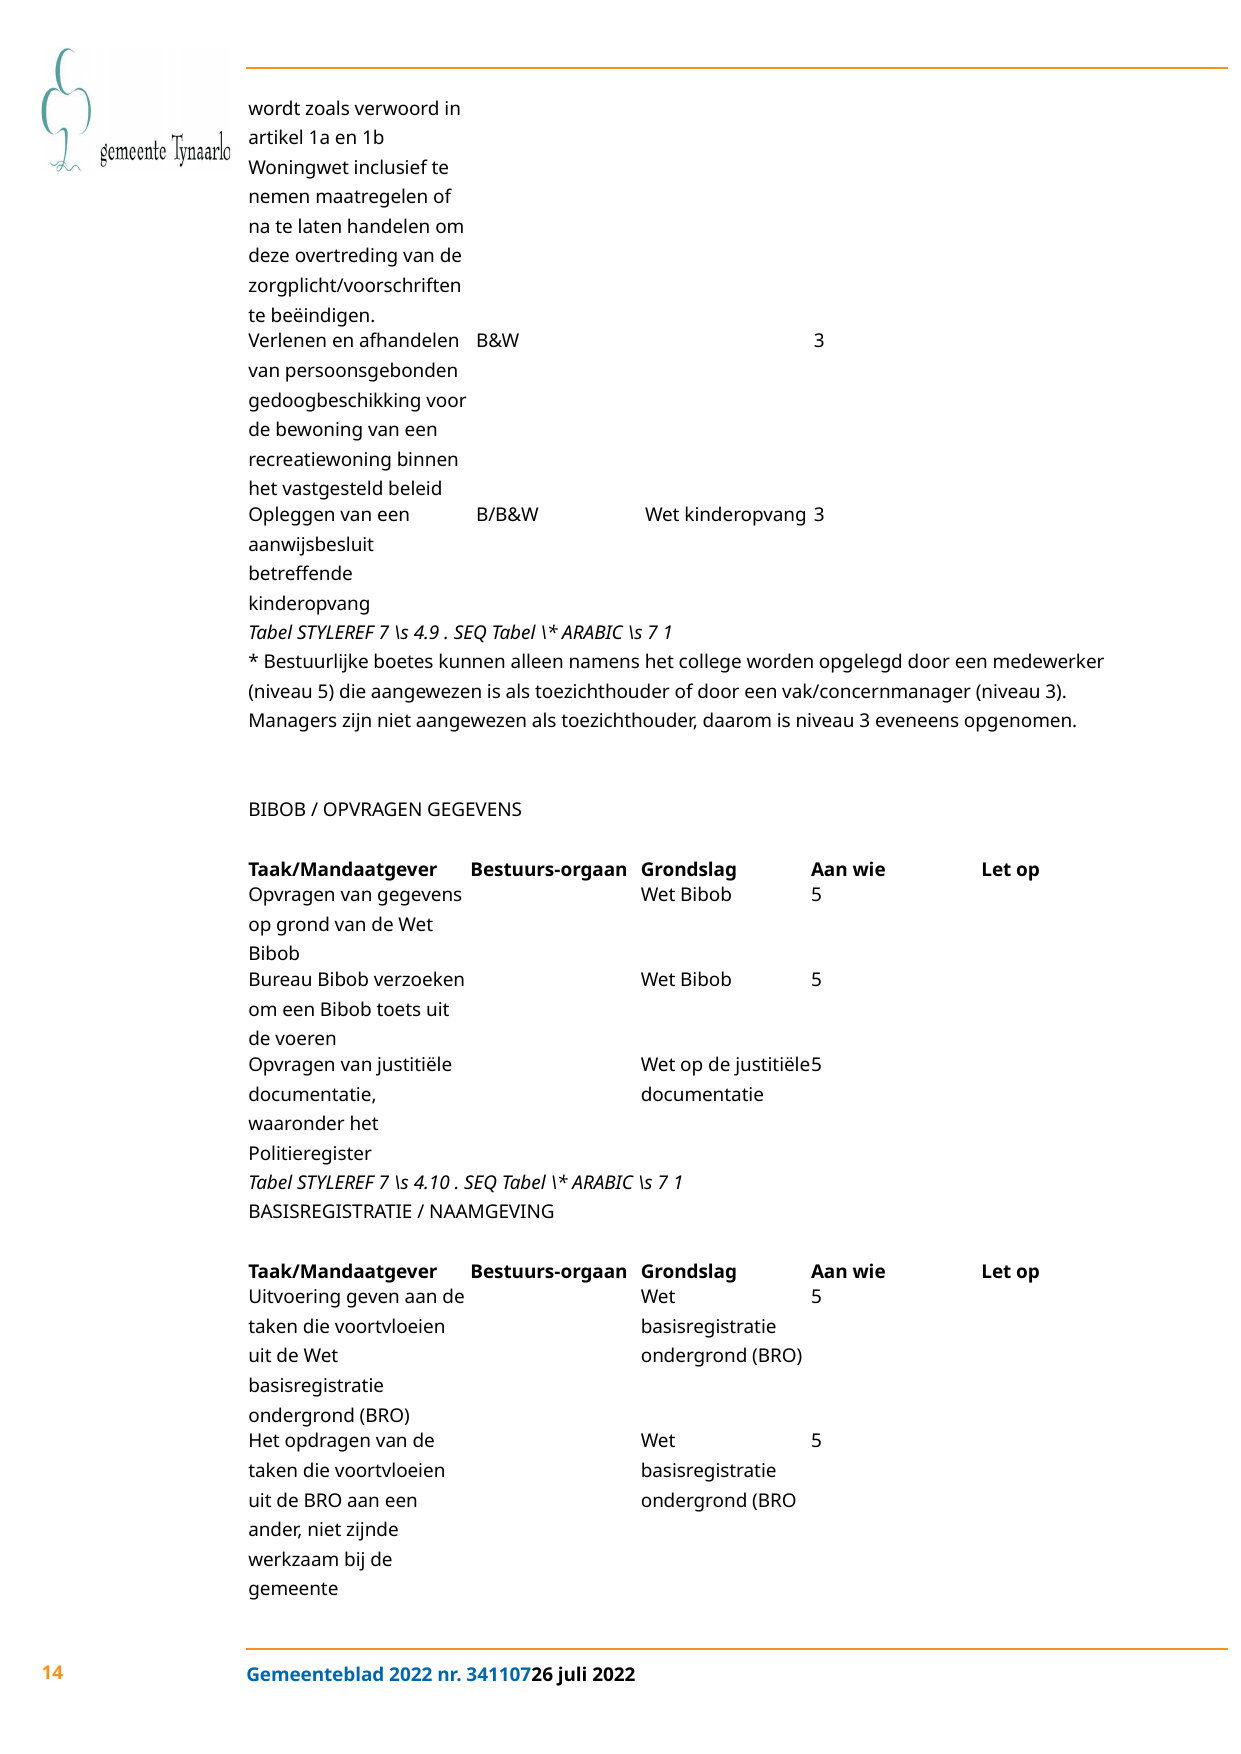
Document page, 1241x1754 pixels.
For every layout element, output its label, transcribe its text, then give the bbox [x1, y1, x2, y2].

table_cell [470, 1051, 641, 1166]
table_cell Wet Bibob [641, 966, 811, 1051]
table_header Grondslag [641, 856, 811, 881]
table_cell Opleggen van een aanwijsbesluit betreffende kinderopvang [248, 501, 476, 616]
table_header Let op [981, 856, 1152, 881]
picture [41, 47, 231, 172]
table_cell [981, 966, 1152, 1051]
table_cell [983, 95, 1152, 328]
table_cell [476, 95, 645, 328]
table_cell 3 [814, 328, 983, 501]
text Tabel STYLEREF 7 \s 4.9 . SEQ Tabel \* ARABIC \s 7 1 [248, 619, 1152, 645]
table_cell [645, 95, 814, 328]
table_header Let op [981, 1258, 1152, 1283]
table_header Grondslag [641, 1258, 811, 1283]
table_cell Wet Bibob [641, 881, 811, 966]
table_cell [470, 881, 641, 966]
table_cell B/B&W [476, 501, 645, 616]
text BASISREGISTRATIE / NAAMGEVING [248, 1198, 1152, 1224]
table_cell 5 [811, 1051, 981, 1166]
table_header Taak/Mandaatgever [248, 1258, 470, 1283]
table_cell Wet op de justitiële documentatie [641, 1051, 811, 1166]
table_cell Uitvoering geven aan de taken die voortvloeien uit de Wet basisregistratie ondergrond (BRO) [248, 1284, 470, 1428]
text Tabel STYLEREF 7 \s 4.10 . SEQ Tabel \* ARABIC \s 7 1 [248, 1169, 1152, 1195]
table_cell Het opdragen van de taken die voortvloeien uit de BRO aan een ander, niet zijnde werkzaam bij de gemeente [248, 1428, 470, 1601]
table_cell Opvragen van justitiële documentatie, waaronder het Politieregister [248, 1051, 470, 1166]
table_cell [470, 1284, 641, 1428]
table_cell [981, 1284, 1152, 1428]
text * Bestuurlijke boetes kunnen alleen namens het college worden opgelegd door een medewerker (niveau 5) die aangewezen is als toezichthouder of door een vak/concernmanager (niveau 3). Managers zijn niet aangewezen als toezichthouder, daarom is niveau 3 eveneens opgenomen. [248, 648, 1152, 733]
table_cell B&W [476, 328, 645, 501]
table_cell Wet kinderopvang [645, 501, 814, 616]
table_cell Bureau Bibob verzoeken om een Bibob toets uit de voeren [248, 966, 470, 1051]
table_cell 3 [814, 501, 983, 616]
table_cell [470, 966, 641, 1051]
table_cell [470, 1428, 641, 1601]
table_header Bestuurs-orgaan [470, 1258, 641, 1283]
text BIBOB / OPVRAGEN GEGEVENS [248, 796, 1152, 822]
table_cell [981, 881, 1152, 966]
table_cell [981, 1428, 1152, 1601]
table_cell 5 [811, 966, 981, 1051]
table_header Aan wie [811, 1258, 981, 1283]
table_header Aan wie [811, 856, 981, 881]
table_cell Verlenen en afhandelen van persoonsgebonden gedoogbeschikking voor de bewoning van een recreatiewoning binnen het vastgesteld beleid [248, 328, 476, 501]
table_cell [645, 328, 814, 501]
table_cell Wet basisregistratie ondergrond (BRO) [641, 1284, 811, 1428]
table_cell wordt zoals verwoord in artikel 1a en 1b Woningwet inclusief te nemen maatregelen of na te laten handelen om deze overtreding van de zorgplicht/voorschriften te beëindigen. [248, 95, 476, 328]
table_cell 5 [811, 1284, 981, 1428]
table_cell Opvragen van gegevens op grond van de Wet Bibob [248, 881, 470, 966]
table_cell 5 [811, 1428, 981, 1601]
table_cell [983, 328, 1152, 501]
table_header Taak/Mandaatgever [248, 856, 470, 881]
table_header Bestuurs-orgaan [470, 856, 641, 881]
table_cell [981, 1051, 1152, 1166]
table_cell [983, 501, 1152, 616]
table_cell [814, 95, 983, 328]
table_cell 5 [811, 881, 981, 966]
table_cell Wet basisregistratie ondergrond (BRO [641, 1428, 811, 1601]
